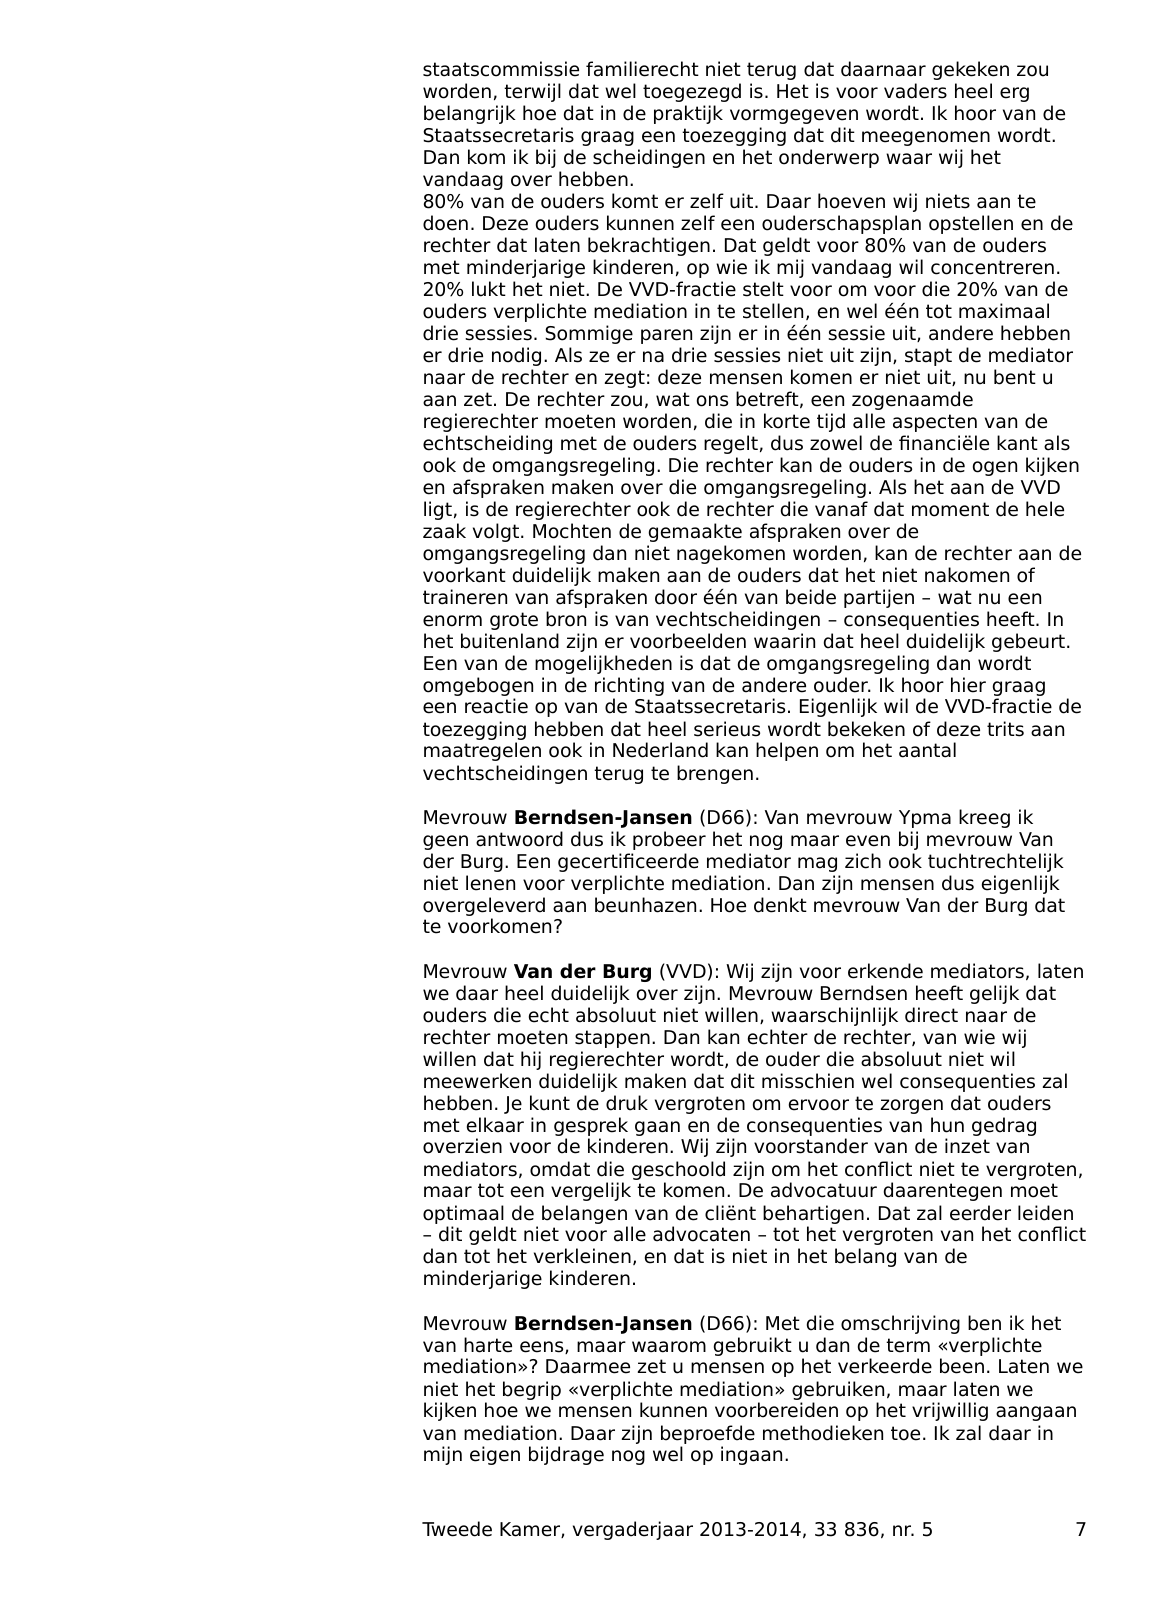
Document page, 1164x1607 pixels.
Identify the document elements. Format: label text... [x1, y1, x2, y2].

text Mevrouw Van der Burg (VVD): Wij zijn voor erkende mediators, laten we daar heel duidelijk over zijn. Mevrouw Berndsen heeft gelijk dat ouders die echt absoluut niet willen, waarschijnlijk direct naar de rechter moeten stappen. Dan kan echter de rechter, van wie wij willen dat hij regierechter wordt, de ouder die absoluut niet wil meewerken duidelijk maken dat dit misschien wel consequenties zal hebben. Je kunt de druk vergroten om ervoor te zorgen dat ouders met elkaar in gesprek gaan en de consequenties van hun gedrag overzien voor de kinderen. Wij zijn voorstander van de inzet van mediators, omdat die geschoold zijn om het conflict niet te vergroten, maar tot een vergelijk te komen. De advocatuur daarentegen moet optimaal de belangen van de cliënt behartigen. Dat zal eerder leiden – dit geldt niet voor alle advocaten – tot het vergroten van het conflict dan tot het verkleinen, en dat is niet in het belang van de minderjarige kinderen. [422, 961, 1087, 1290]
text 80% van de ouders komt er zelf uit. Daar hoeven wij niets aan te doen. Deze ouders kunnen zelf een ouderschapsplan opstellen en de rechter dat laten bekrachtigen. Dat geldt voor 80% van de ouders met minderjarige kinderen, op wie ik mij vandaag wil concentreren. 20% lukt het niet. De VVD-fractie stelt voor om voor die 20% van de ouders verplichte mediation in te stellen, en wel één tot maximaal drie sessies. Sommige paren zijn er in één sessie uit, andere hebben er drie nodig. Als ze er na drie sessies niet uit zijn, stapt de mediator naar de rechter en zegt: deze mensen komen er niet uit, nu bent u aan zet. De rechter zou, wat ons betreft, een zogenaamde regierechter moeten worden, die in korte tijd alle aspecten van de echtscheiding met de ouders regelt, dus zowel de financiële kant als ook de omgangsregeling. Die rechter kan de ouders in de ogen kijken en afspraken maken over die omgangsregeling. Als het aan de VVD ligt, is de regierechter ook de rechter die vanaf dat moment de hele zaak volgt. Mochten de gemaakte afspraken over de omgangsregeling dan niet nagekomen worden, kan de rechter aan de voorkant duidelijk maken aan de ouders dat het niet nakomen of traineren van afspraken door één van beide partijen – wat nu een enorm grote bron is van vechtscheidingen – consequenties heeft. In het buitenland zijn er voorbeelden waarin dat heel duidelijk gebeurt. Een van de mogelijkheden is dat de omgangsregeling dan wordt omgebogen in de richting van de andere ouder. Ik hoor hier graag een reactie op van de Staatssecretaris. Eigenlijk wil de VVD-fractie de toezegging hebben dat heel serieus wordt bekeken of deze trits aan maatregelen ook in Nederland kan helpen om het aantal vechtscheidingen terug te brengen. [422, 191, 1087, 784]
text Dan kom ik bij de scheidingen en het onderwerp waar wij het vandaag over hebben. [422, 147, 1087, 191]
text Mevrouw Berndsen-Jansen (D66): Met die omschrijving ben ik het van harte eens, maar waarom gebruikt u dan de term «verplichte mediation»? Daarmee zet u mensen op het verkeerde been. Laten we niet het begrip «verplichte mediation» gebruiken, maar laten we kijken hoe we mensen kunnen voorbereiden op het vrijwillig aangaan van mediation. Daar zijn beproefde methodieken toe. Ik zal daar in mijn eigen bijdrage nog wel op ingaan. [422, 1312, 1087, 1466]
text staatscommissie familierecht niet terug dat daarnaar gekeken zou worden, terwijl dat wel toegezegd is. Het is voor vaders heel erg belangrijk hoe dat in de praktijk vormgegeven wordt. Ik hoor van de Staatssecretaris graag een toezegging dat dit meegenomen wordt. [422, 59, 1087, 147]
text Mevrouw Berndsen-Jansen (D66): Van mevrouw Ypma kreeg ik geen antwoord dus ik probeer het nog maar even bij mevrouw Van der Burg. Een gecertificeerde mediator mag zich ook tuchtrechtelijk niet lenen voor verplichte mediation. Dan zijn mensen dus eigenlijk overgeleverd aan beunhazen. Hoe denkt mevrouw Van der Burg dat te voorkomen? [422, 807, 1087, 938]
